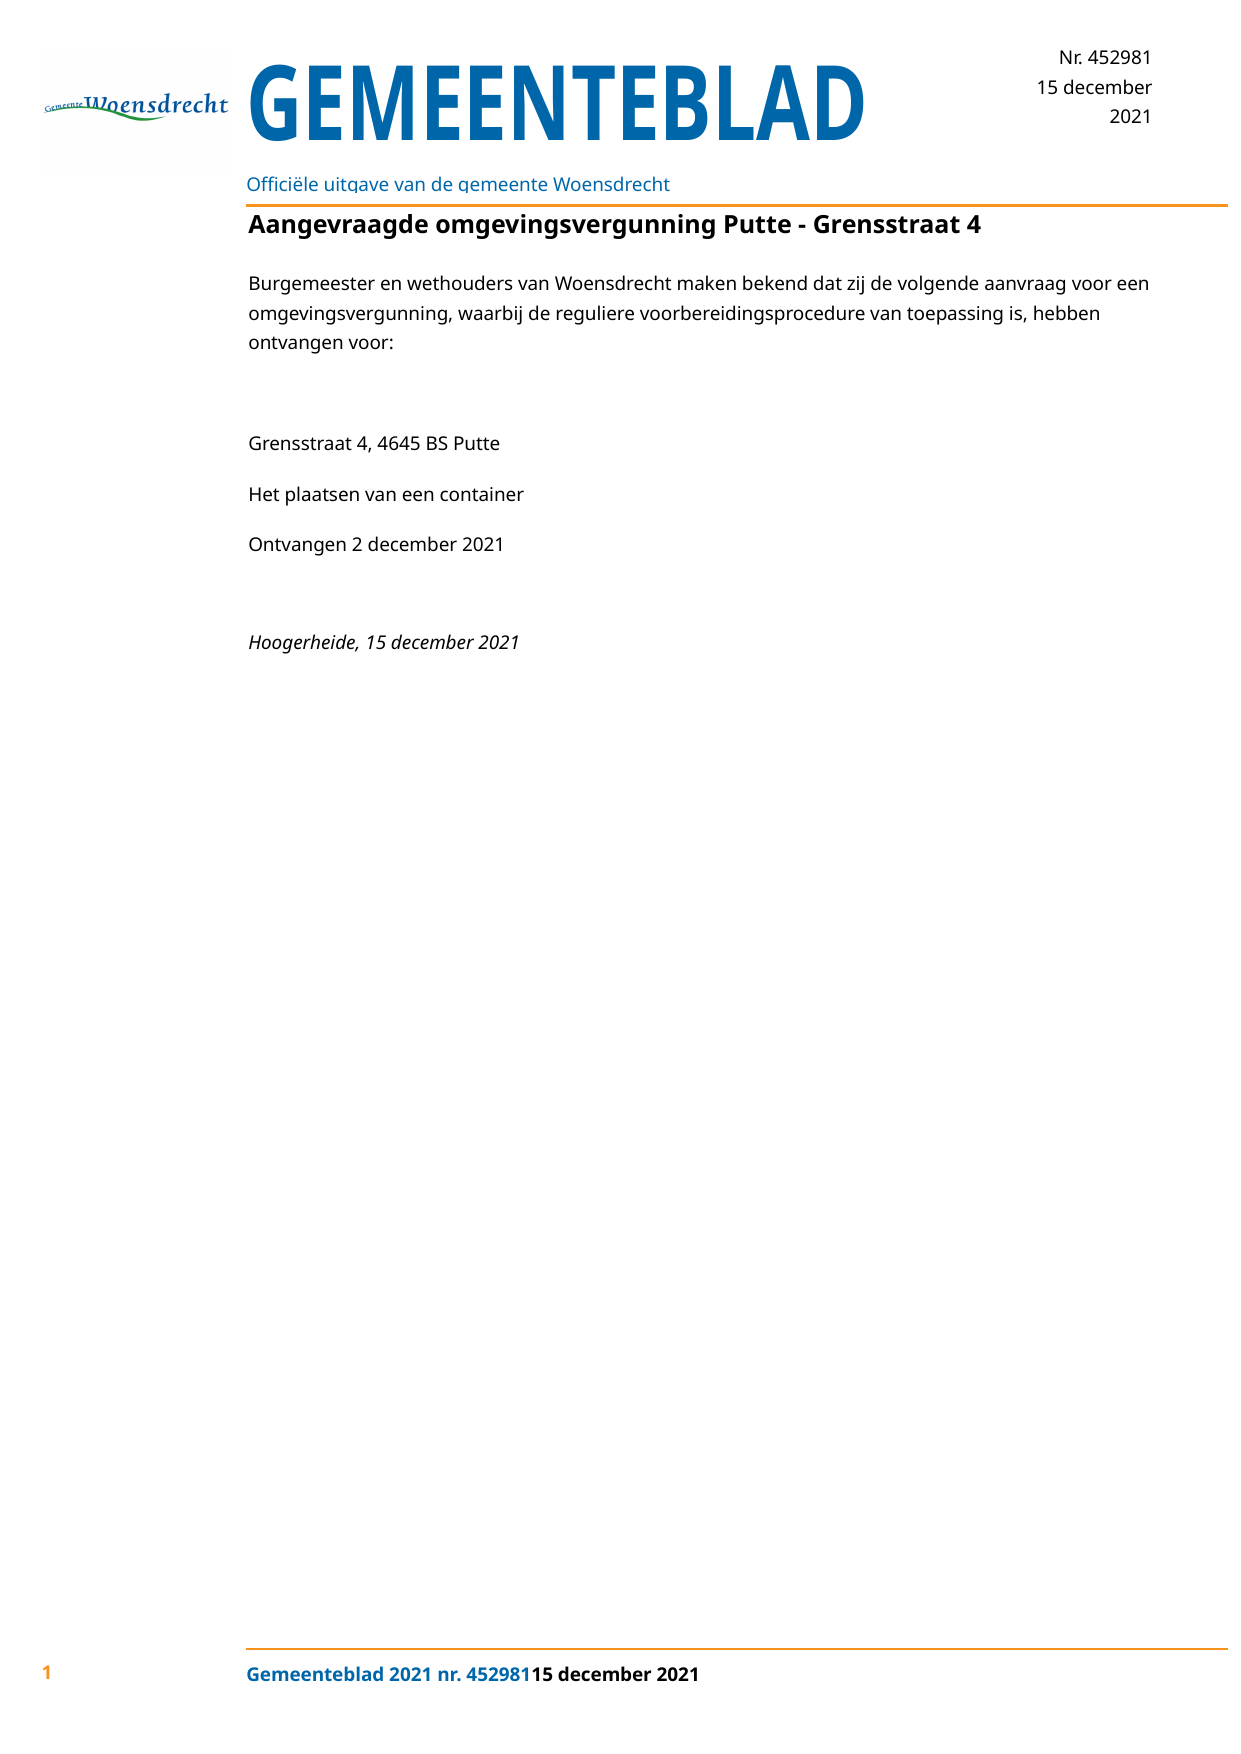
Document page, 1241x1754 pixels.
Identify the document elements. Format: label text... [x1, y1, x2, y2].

text Het plaatsen van een container [248, 481, 1152, 506]
text Hoogerheide, 15 december 2021 [248, 629, 1152, 655]
text Burgemeester en wethouders van Woensdrecht maken bekend dat zij de volgende aanvraag voor een omgevingsvergunning, waarbij de reguliere voorbereidingsprocedure van toepassing is, hebben ontvangen voor: [248, 270, 1152, 355]
text Aangevraagde omgevingsvergunning Putte - Grensstraat 4 [248, 207, 1152, 241]
text Grensstraat 4, 4645 BS Putte [248, 430, 1152, 456]
text Ontvangen 2 december 2021 [248, 531, 1152, 557]
picture [41, 47, 231, 172]
